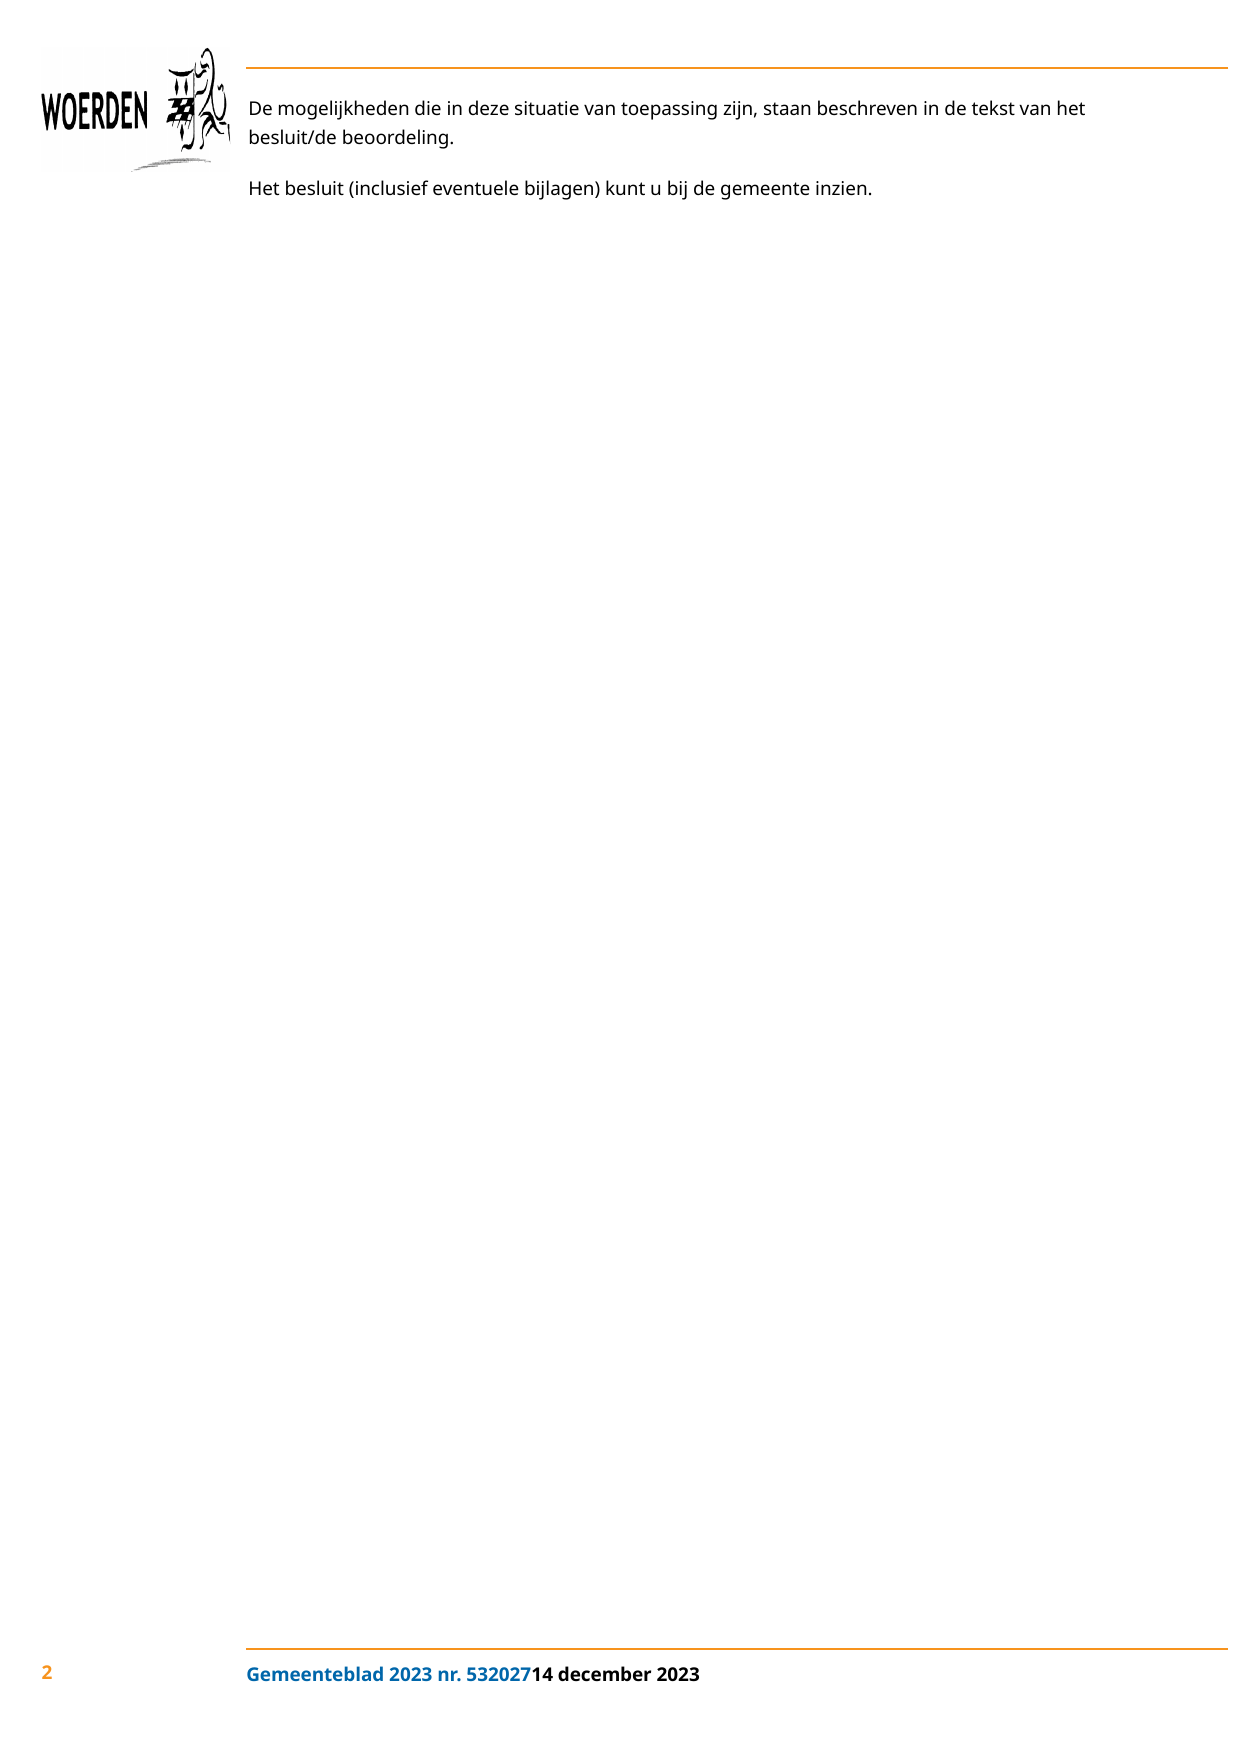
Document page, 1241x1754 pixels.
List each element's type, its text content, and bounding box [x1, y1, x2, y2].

text De mogelijkheden die in deze situatie van toepassing zijn, staan beschreven in de tekst van het besluit/de beoordeling. [248, 95, 1152, 150]
text Het besluit (inclusief eventuele bijlagen) kunt u bij de gemeente inzien. [248, 175, 1152, 201]
picture [41, 47, 231, 172]
